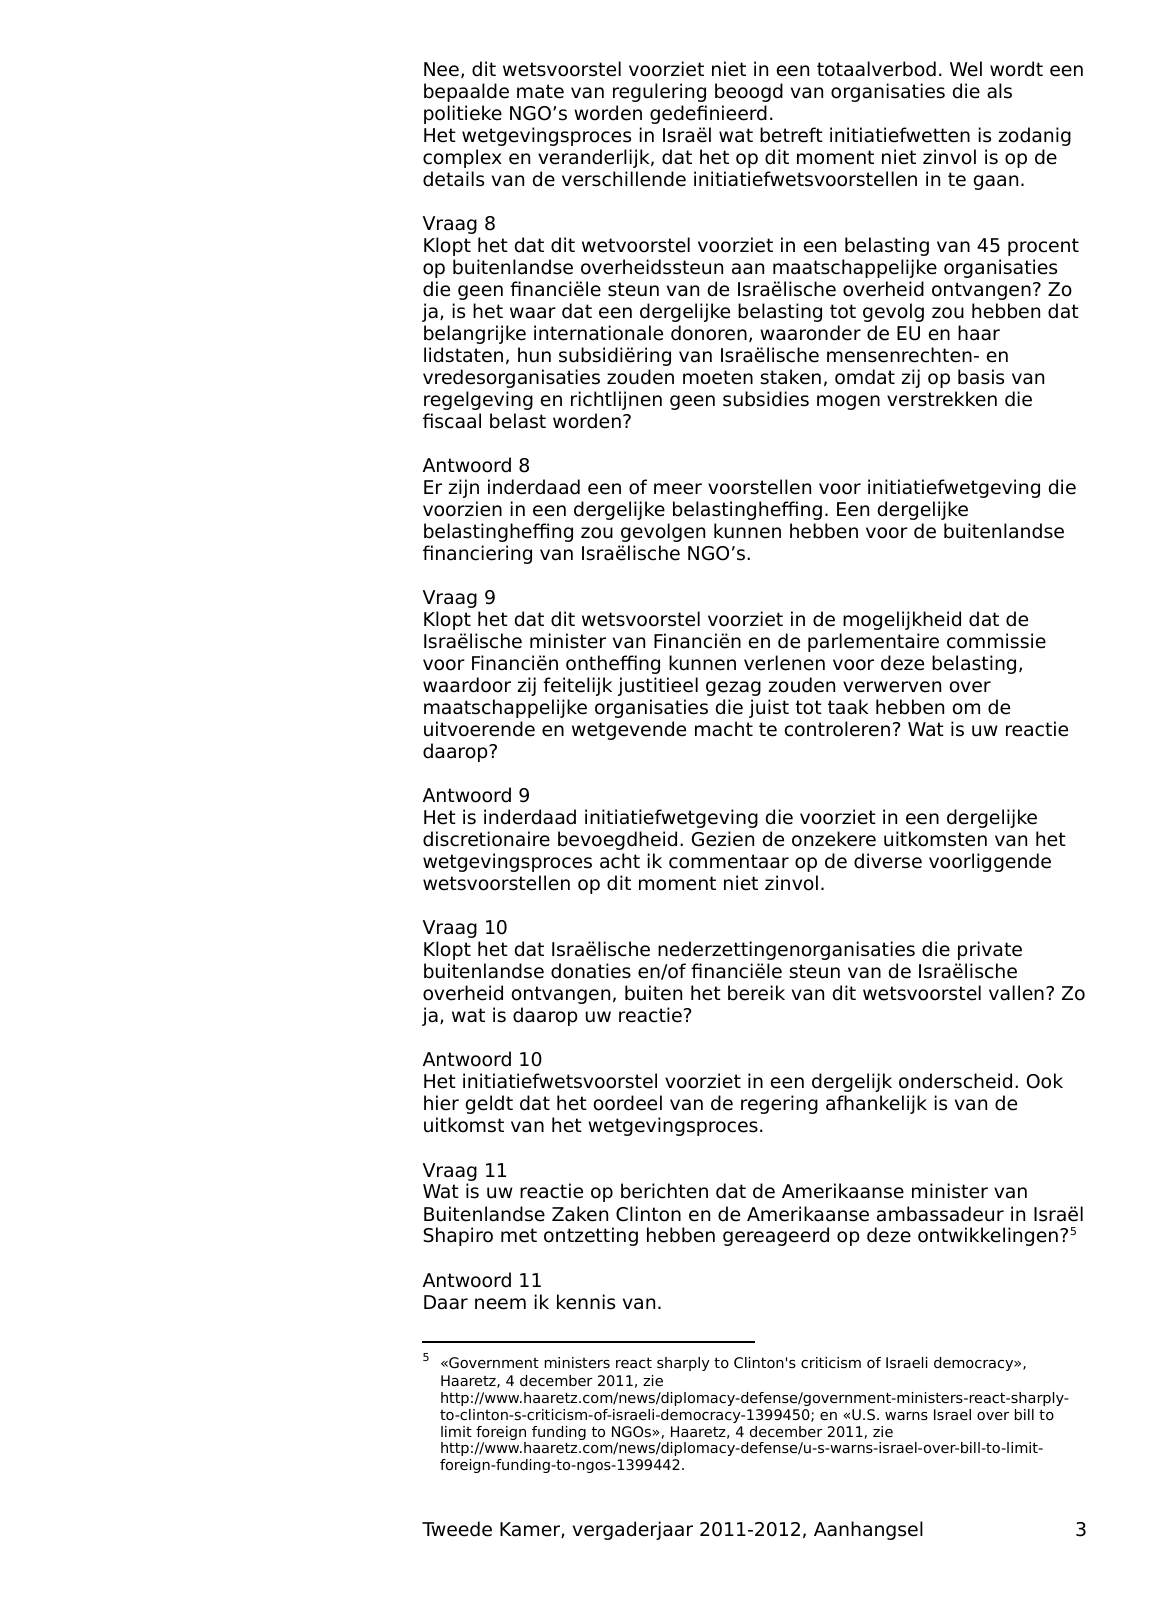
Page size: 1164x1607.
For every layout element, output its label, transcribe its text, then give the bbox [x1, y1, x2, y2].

text Het wetgevingsproces in Israël wat betreft initiatiefwetten is zodanig complex en veranderlijk, dat het op dit moment niet zinvol is op de details van de verschillende initiatiefwetsvoorstellen in te gaan. [422, 125, 1087, 191]
text Er zijn inderdaad een of meer voorstellen voor initiatiefwetgeving die voorzien in een dergelijke belastingheffing. Een dergelijke belastingheffing zou gevolgen kunnen hebben voor de buitenlandse financiering van Israëlische NGO’s. [422, 477, 1087, 565]
text Vraag 10 [422, 917, 1087, 939]
text Wat is uw reactie op berichten dat de Amerikaanse minister van Buitenlandse Zaken Clinton en de Amerikaanse ambassadeur in Israël Shapiro met ontzetting hebben gereageerd op deze ontwikkelingen? [422, 1181, 1087, 1247]
text Antwoord 9 [422, 785, 1087, 807]
text Vraag 8 [422, 213, 1087, 235]
text Klopt het dat Israëlische nederzettingenorganisaties die private buitenlandse donaties en/of financiële steun van de Israëlische overheid ontvangen, buiten het bereik van dit wetsvoorstel vallen? Zo ja, wat is daarop uw reactie? [422, 939, 1087, 1027]
text «Government ministers react sharply to Clinton's criticism of Israeli democracy», Haaretz, 4 december 2011, zie http://www.haaretz.com/news/diplomacy-defense/government-ministers-react-sharply-to-clinton-s-criticism-of-israeli-democracy-1399450; en «U.S. warns Israel over bill to limit foreign funding to NGOs», Haaretz, 4 december 2011, zie http://www.haaretz.com/news/diplomacy-defense/u-s-warns-israel-over-bill-to-limit-foreign-funding-to-ngos-1399442. [422, 1351, 1087, 1474]
text Klopt het dat dit wetvoorstel voorziet in een belasting van 45 procent op buitenlandse overheidssteun aan maatschappelijke organisaties die geen financiële steun van de Israëlische overheid ontvangen? Zo ja, is het waar dat een dergelijke belasting tot gevolg zou hebben dat belangrijke internationale donoren, waaronder de EU en haar lidstaten, hun subsidiëring van Israëlische mensenrechten- en vredesorganisaties zouden moeten staken, omdat zij op basis van regelgeving en richtlijnen geen subsidies mogen verstrekken die fiscaal belast worden? [422, 235, 1087, 433]
text Vraag 9 [422, 587, 1087, 609]
text Daar neem ik kennis van. [422, 1292, 1087, 1313]
text Antwoord 11 [422, 1269, 1087, 1292]
text Vraag 11 [422, 1159, 1087, 1181]
text Klopt het dat dit wetsvoorstel voorziet in de mogelijkheid dat de Israëlische minister van Financiën en de parlementaire commissie voor Financiën ontheffing kunnen verlenen voor deze belasting, waardoor zij feitelijk justitieel gezag zouden verwerven over maatschappelijke organisaties die juist tot taak hebben om de uitvoerende en wetgevende macht te controleren? Wat is uw reactie daarop? [422, 609, 1087, 763]
text Het is inderdaad initiatiefwetgeving die voorziet in een dergelijke discretionaire bevoegdheid. Gezien de onzekere uitkomsten van het wetgevingsproces acht ik commentaar op de diverse voorliggende wetsvoorstellen op dit moment niet zinvol. [422, 807, 1087, 895]
text Nee, dit wetsvoorstel voorziet niet in een totaalverbod. Wel wordt een bepaalde mate van regulering beoogd van organisaties die als politieke NGO’s worden gedefinieerd. [422, 59, 1087, 125]
text Antwoord 8 [422, 455, 1087, 477]
text Antwoord 10 [422, 1049, 1087, 1071]
text Het initiatiefwetsvoorstel voorziet in een dergelijk onderscheid. Ook hier geldt dat het oordeel van de regering afhankelijk is van de uitkomst van het wetgevingsproces. [422, 1071, 1087, 1137]
